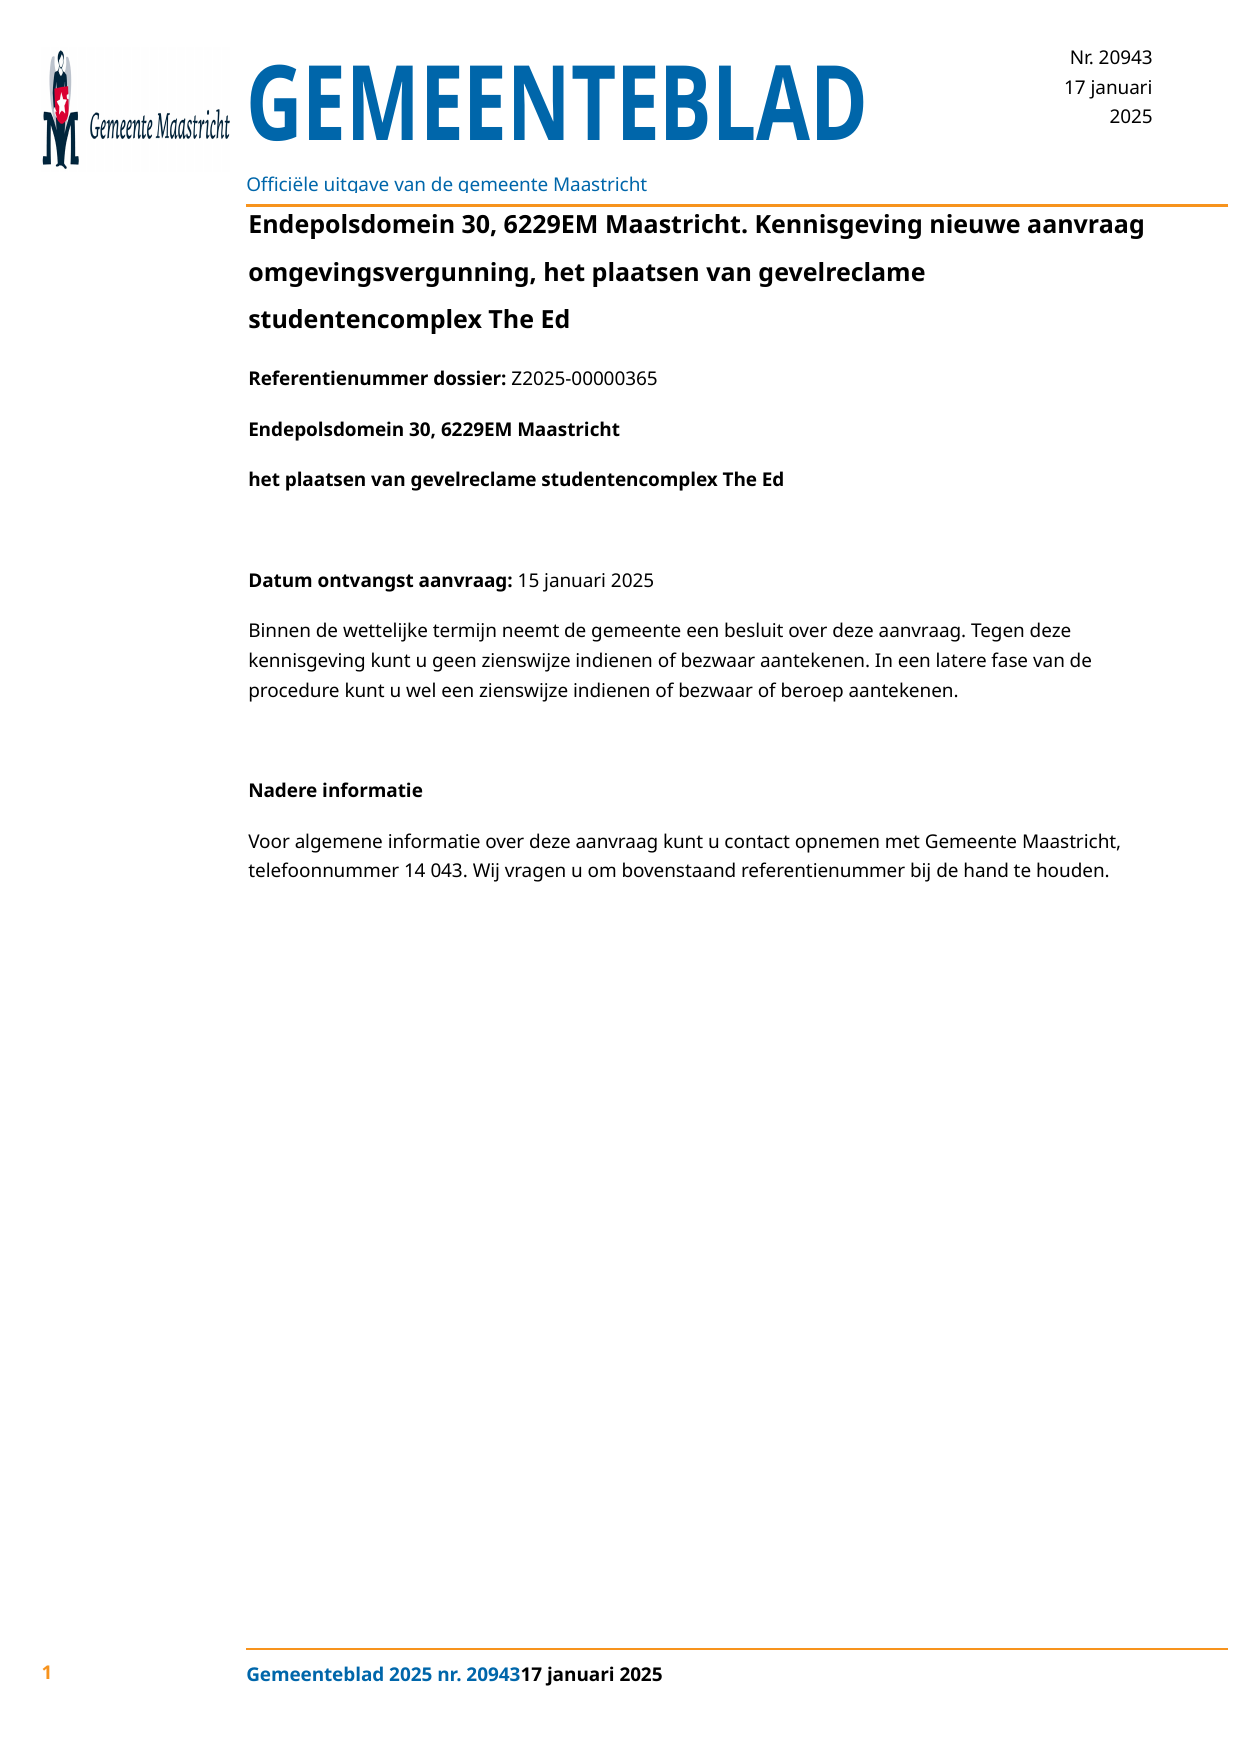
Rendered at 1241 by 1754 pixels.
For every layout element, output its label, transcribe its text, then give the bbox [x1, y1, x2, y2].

text Binnen de wettelijke termijn neemt de gemeente een besluit over deze aanvraag. Tegen deze kennisgeving kunt u geen zienswijze indienen of bezwaar aantekenen. In een latere fase van de procedure kunt u wel een zienswijze indienen of bezwaar of beroep aantekenen. [248, 618, 1152, 702]
text Datum ontvangst aanvraag: 15 januari 2025 [248, 567, 1152, 593]
text het plaatsen van gevelreclame studentencomplex The Ed [248, 466, 1152, 492]
text Referentienummer dossier: Z2025-00000365 [248, 366, 1152, 391]
text Endepolsdomein 30, 6229EM Maastricht [248, 416, 1152, 442]
text Endepolsdomein 30, 6229EM Maastricht. Kennisgeving nieuwe aanvraag omgevingsvergunning, het plaatsen van gevelreclame studentencomplex The Ed [248, 207, 1152, 336]
text Voor algemene informatie over deze aanvraag kunt u contact opnemen met Gemeente Maastricht, telefoonnummer 14 043. Wij vragen u om bovenstaand referentienummer bij de hand te houden. [248, 828, 1152, 883]
picture [41, 47, 231, 172]
text Nadere informatie [248, 778, 1152, 803]
